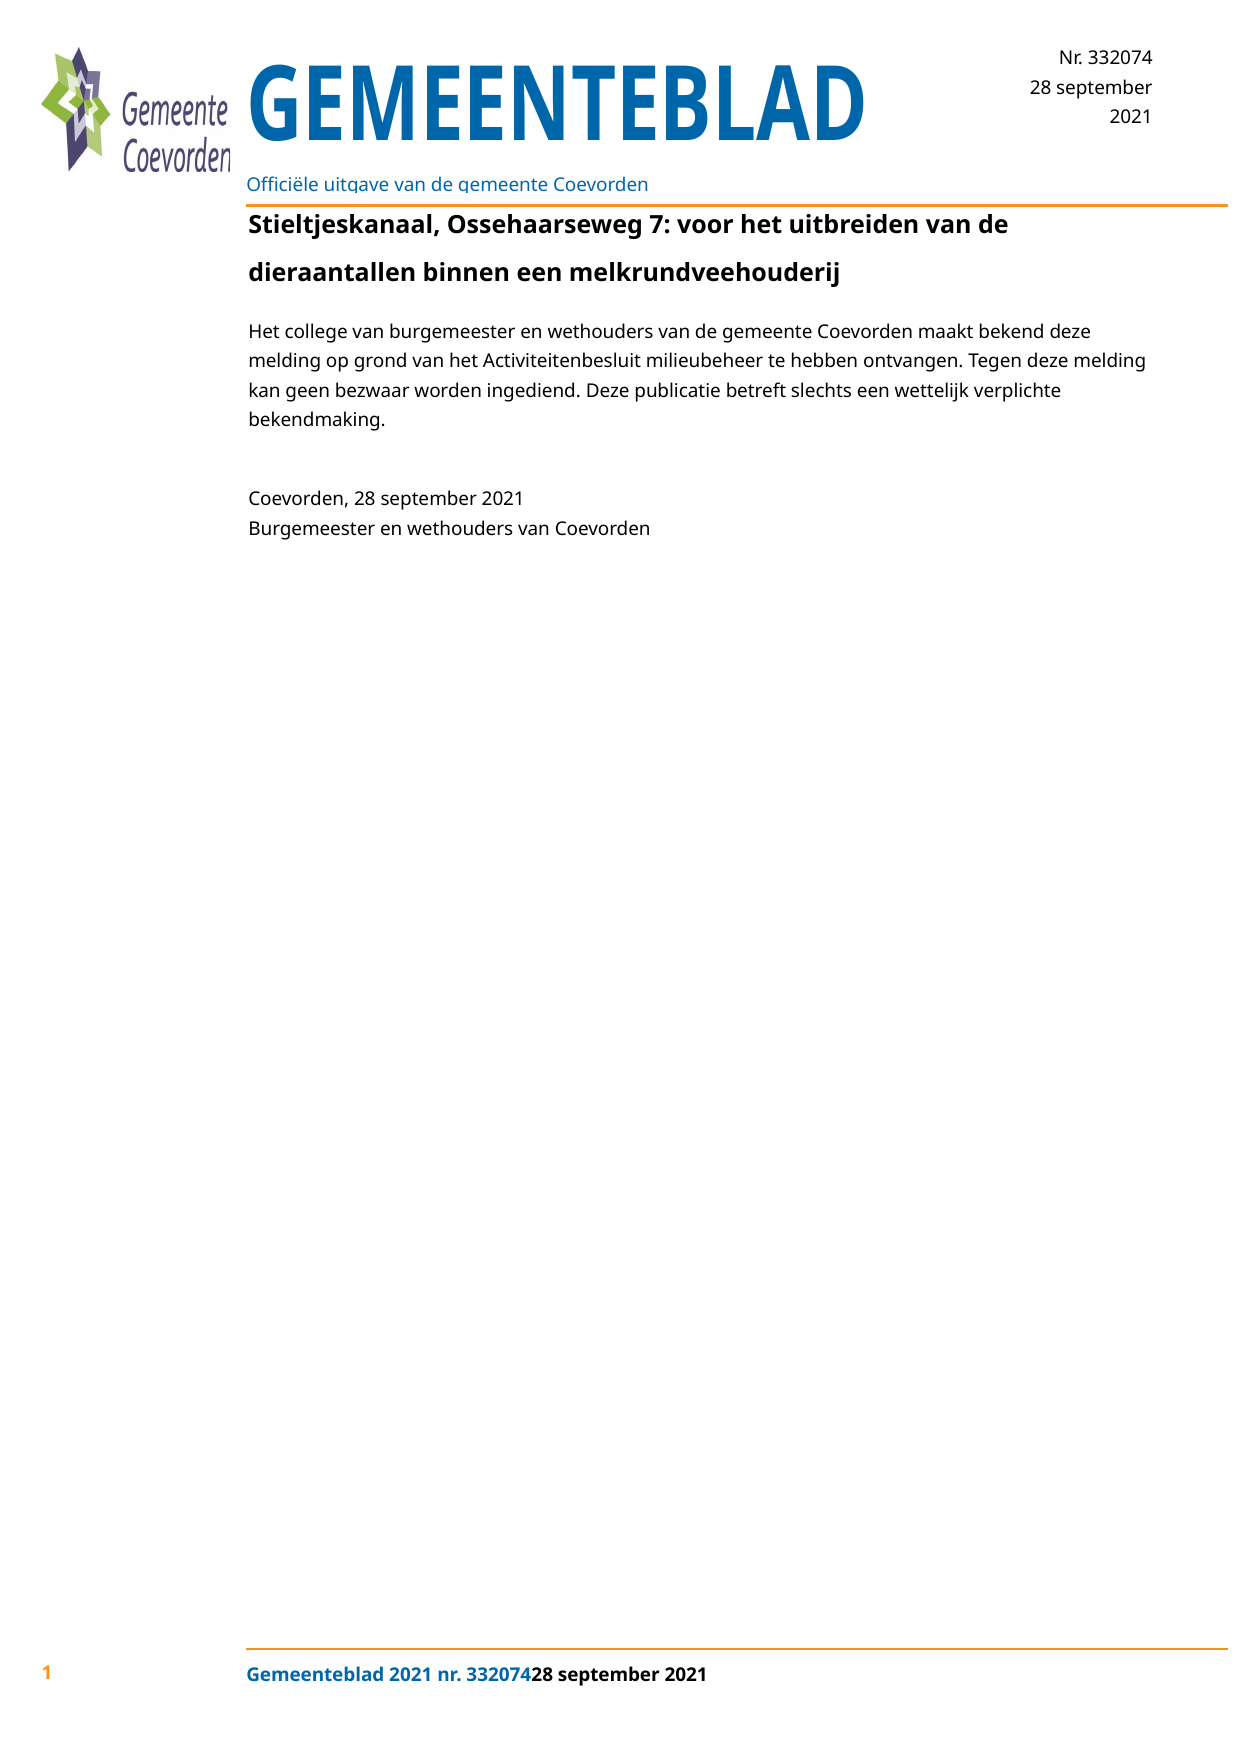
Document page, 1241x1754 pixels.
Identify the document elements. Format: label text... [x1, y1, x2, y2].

picture [41, 47, 231, 172]
text Stieltjeskanaal, Ossehaarseweg 7: voor het uitbreiden van de dieraantallen binnen een melkrundveehouderij [248, 207, 1152, 288]
text Coevorden, 28 september 2021 [248, 486, 1152, 511]
text Het college van burgemeester en wethouders van de gemeente Coevorden maakt bekend deze melding op grond van het Activiteitenbesluit milieubeheer te hebben ontvangen. Tegen deze melding kan geen bezwaar worden ingediend. Deze publicatie betreft slechts een wettelijk verplichte bekendmaking. [248, 318, 1152, 432]
text Burgemeester en wethouders van Coevorden [248, 515, 1152, 541]
